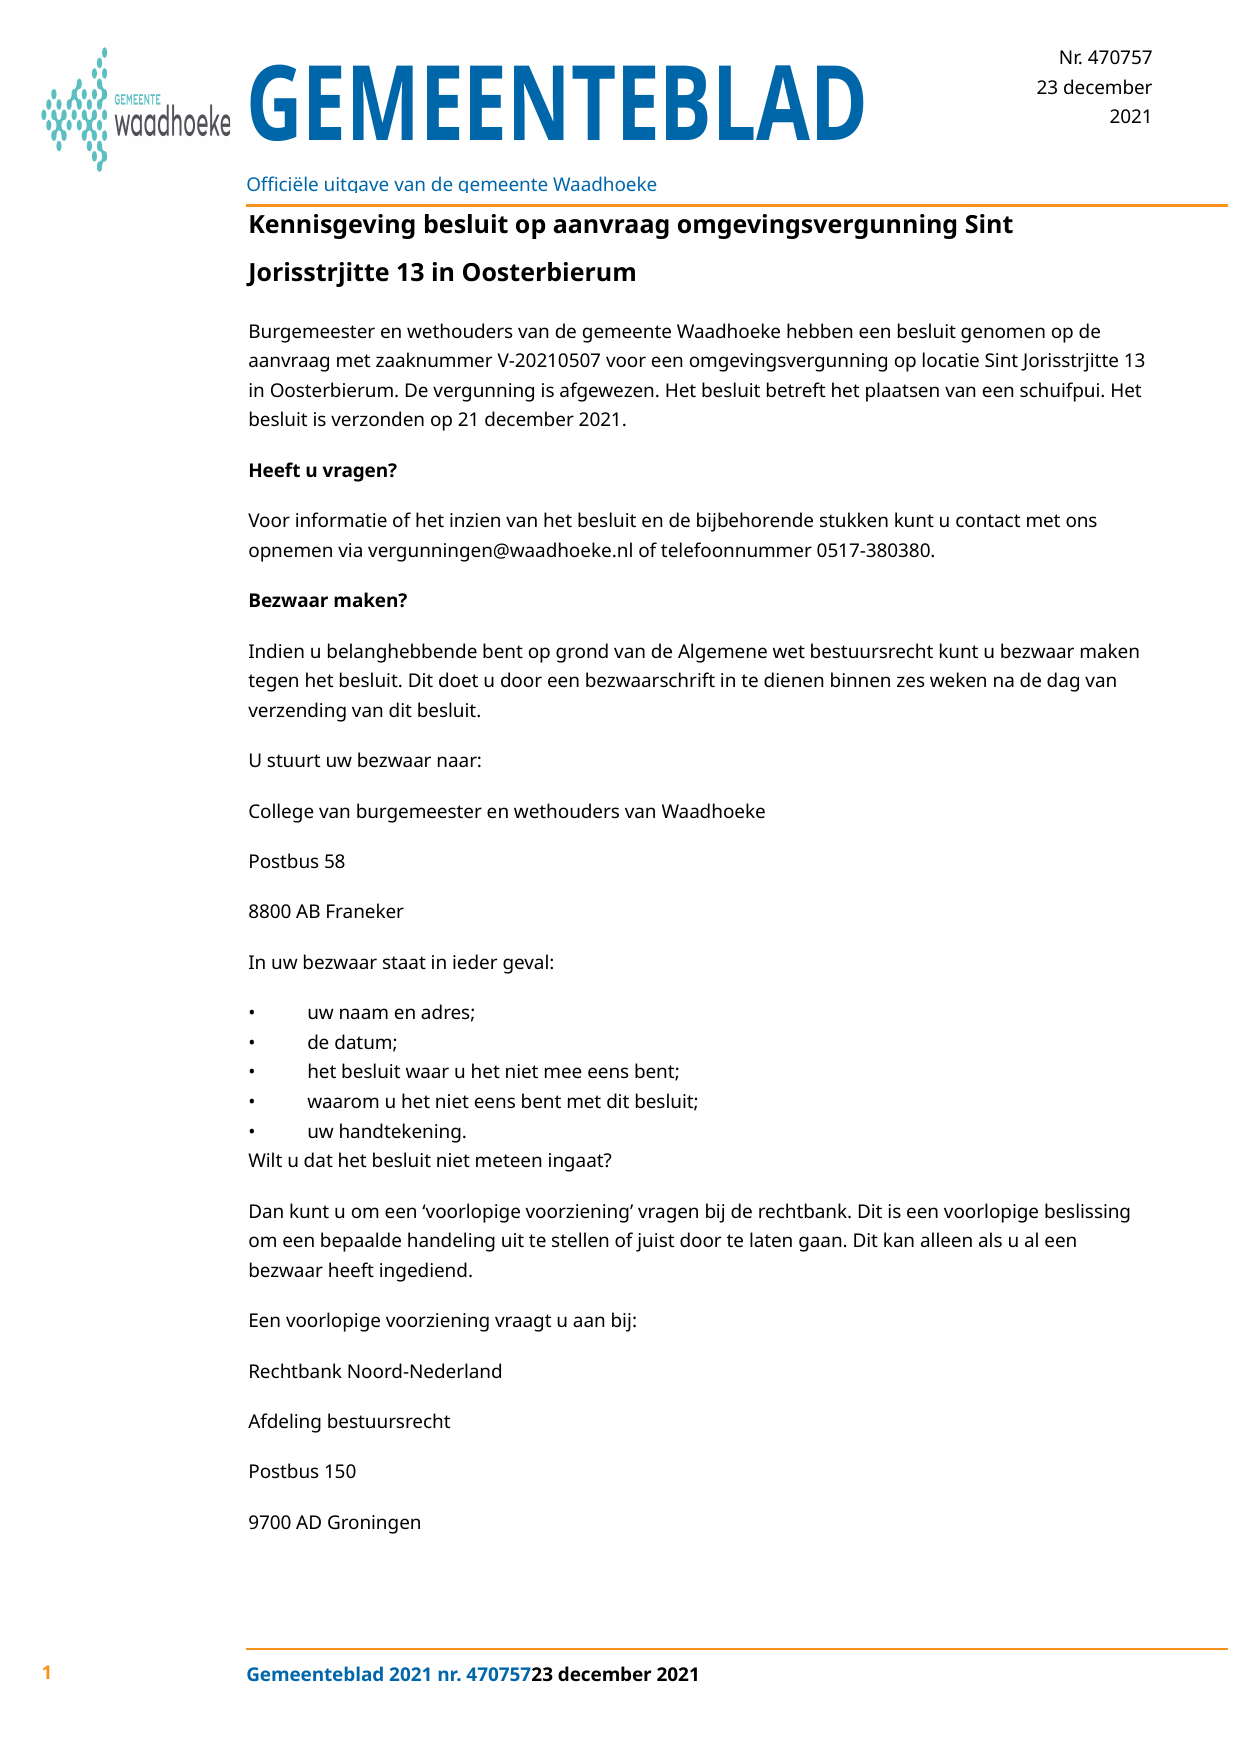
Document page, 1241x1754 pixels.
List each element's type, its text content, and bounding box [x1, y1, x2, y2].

text Wilt u dat het besluit niet meteen ingaat? [248, 1147, 1152, 1173]
picture [41, 47, 231, 172]
text U stuurt uw bezwaar naar: [248, 747, 1152, 773]
list uw handtekening. [248, 1118, 1152, 1144]
text Heeft u vragen? [248, 457, 1152, 483]
text Bezwaar maken? [248, 587, 1152, 613]
text Kennisgeving besluit op aanvraag omgevingsvergunning Sint Jorisstrjitte 13 in Oosterbierum [248, 207, 1152, 288]
text Voor informatie of het inzien van het besluit en de bijbehorende stukken kunt u contact met ons opnemen via vergunningen@waadhoeke.nl of telefoonnummer 0517-380380. [248, 507, 1152, 563]
text Burgemeester en wethouders van de gemeente Waadhoeke hebben een besluit genomen op de aanvraag met zaaknummer V-20210507 voor een omgevingsvergunning op locatie Sint Jorisstrjitte 13 in Oosterbierum. De vergunning is afgewezen. Het besluit betreft het plaatsen van een schuifpui. Het besluit is verzonden op 21 december 2021. [248, 318, 1152, 432]
text Afdeling bestuursrecht [248, 1408, 1152, 1434]
list uw naam en adres; [248, 999, 1152, 1025]
text In uw bezwaar staat in ieder geval: [248, 949, 1152, 975]
text Indien u belanghebbende bent op grond van de Algemene wet bestuursrecht kunt u bezwaar maken tegen het besluit. Dit doet u door een bezwaarschrift in te dienen binnen zes weken na de dag van verzending van dit besluit. [248, 638, 1152, 723]
list het besluit waar u het niet mee eens bent; [248, 1059, 1152, 1084]
text Een voorlopige voorziening vraagt u aan bij: [248, 1307, 1152, 1333]
text 8800 AB Franeker [248, 899, 1152, 924]
list waarom u het niet eens bent met dit besluit; [248, 1088, 1152, 1114]
text Postbus 58 [248, 848, 1152, 874]
text Rechtbank Noord-Nederland [248, 1358, 1152, 1384]
text College van burgemeester en wethouders van Waadhoeke [248, 798, 1152, 824]
text Postbus 150 [248, 1459, 1152, 1484]
text Dan kunt u om een ‘voorlopige voorziening’ vragen bij de rechtbank. Dit is een voorlopige beslissing om een bepaalde handeling uit te stellen of juist door te laten gaan. Dit kan alleen als u al een bezwaar heeft ingediend. [248, 1198, 1152, 1283]
list de datum; [248, 1029, 1152, 1055]
text 9700 AD Groningen [248, 1509, 1152, 1535]
